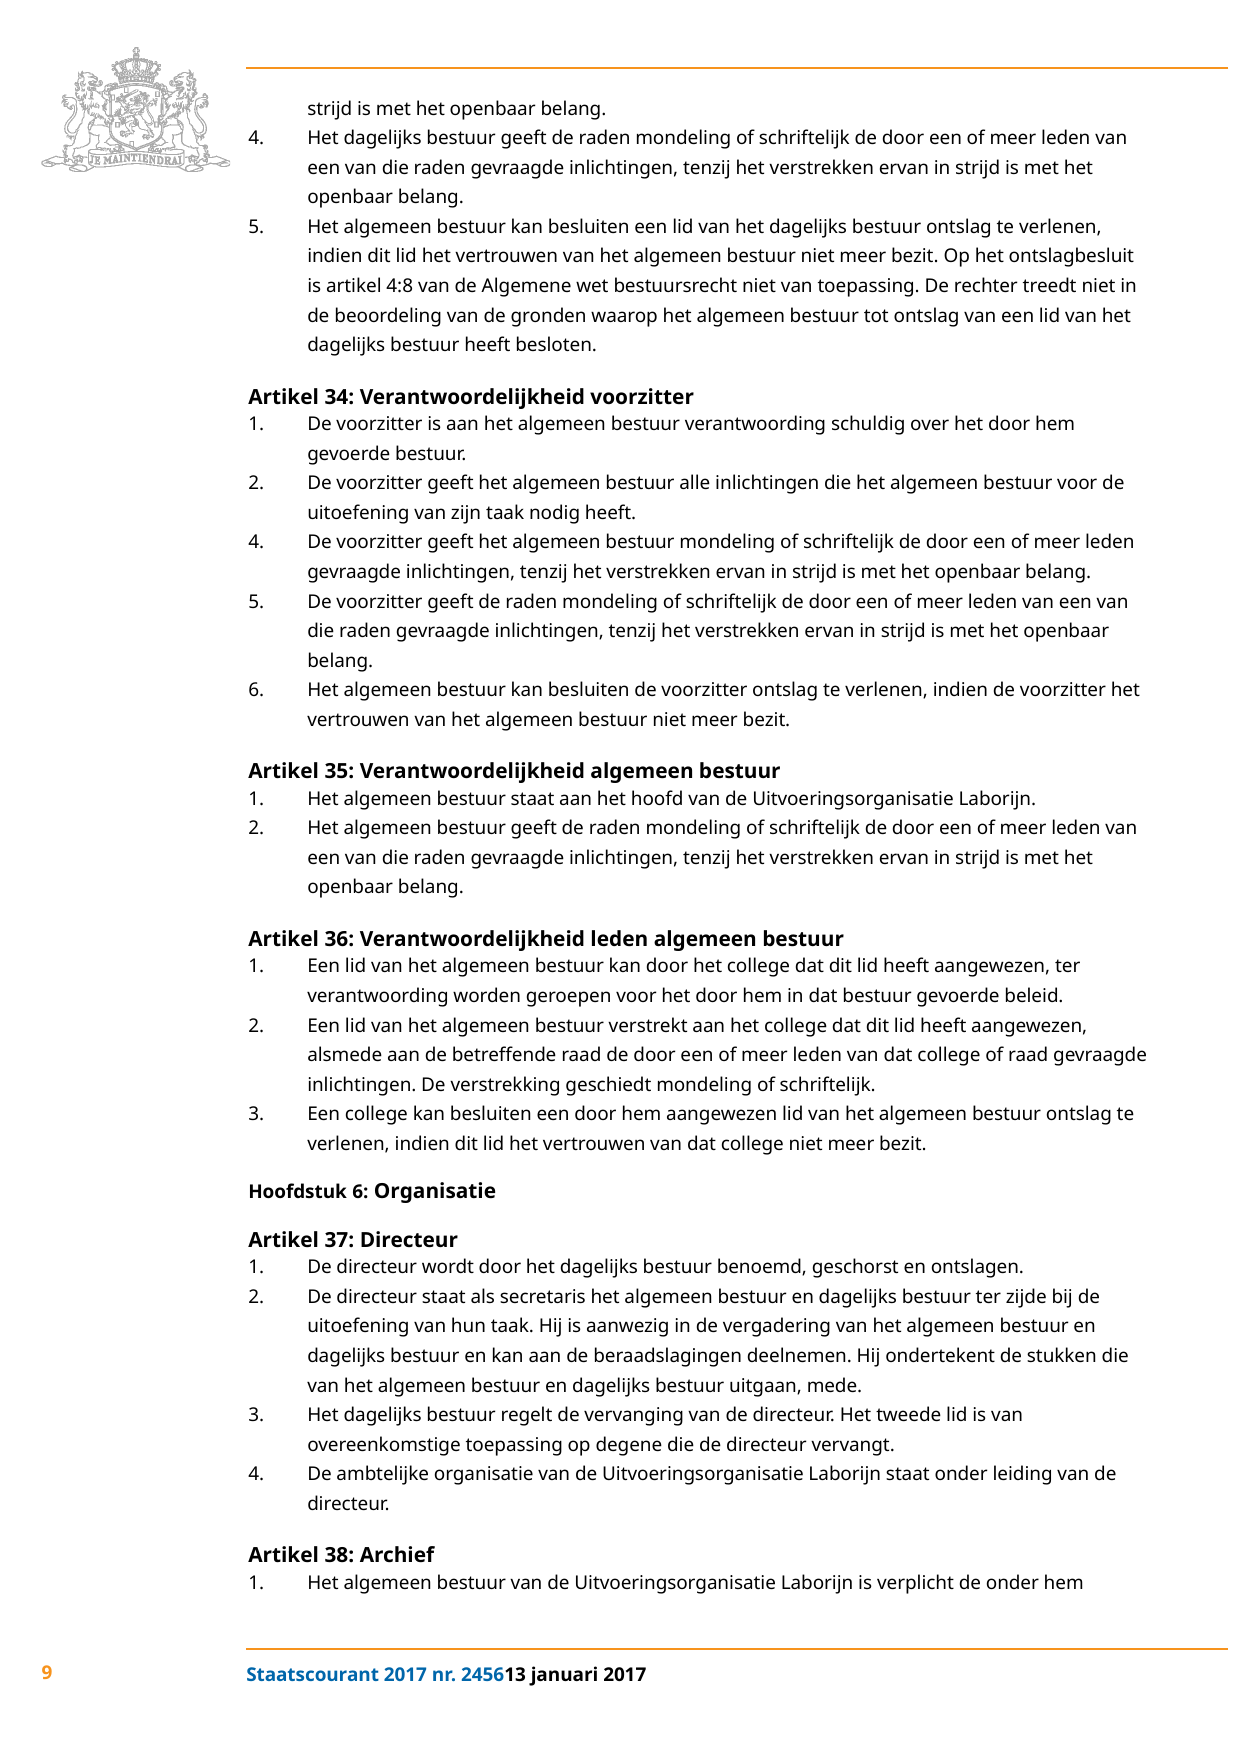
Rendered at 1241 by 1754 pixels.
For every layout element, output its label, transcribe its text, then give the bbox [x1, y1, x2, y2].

text Artikel 35: Verantwoordelijkheid algemeen bestuur [248, 757, 1152, 785]
list Het algemeen bestuur staat aan het hoofd van de Uitvoeringsorganisatie Laborijn. [248, 785, 1152, 811]
text Hoofdstuk 6: Organisatie [248, 1176, 1152, 1204]
text Artikel 38: Archief [248, 1541, 1152, 1569]
list De voorzitter geeft het algemeen bestuur mondeling of schriftelijk de door een of meer leden gevraagde inlichtingen, tenzij het verstrekken ervan in strijd is met het openbaar belang. [248, 529, 1152, 584]
list Een college kan besluiten een door hem aangewezen lid van het algemeen bestuur ontslag te verlenen, indien dit lid het vertrouwen van dat college niet meer bezit. [248, 1101, 1152, 1156]
list De voorzitter geeft de raden mondeling of schriftelijk de door een of meer leden van een van die raden gevraagde inlichtingen, tenzij het verstrekken ervan in strijd is met het openbaar belang. [248, 588, 1152, 673]
list Een lid van het algemeen bestuur kan door het college dat dit lid heeft aangewezen, ter verantwoording worden geroepen voor het door hem in dat bestuur gevoerde beleid. [248, 953, 1152, 1008]
text Artikel 34: Verantwoordelijkheid voorzitter [248, 382, 1152, 410]
text Artikel 37: Directeur [248, 1225, 1152, 1253]
list strijd is met het openbaar belang. [248, 95, 1152, 121]
text Artikel 36: Verantwoordelijkheid leden algemeen bestuur [248, 924, 1152, 953]
list De directeur staat als secretaris het algemeen bestuur en dagelijks bestuur ter zijde bij de uitoefening van hun taak. Hij is aanwezig in de vergadering van het algemeen bestuur en dagelijks bestuur en kan aan de beraadslagingen deelnemen. Hij ondertekent de stukken die van het algemeen bestuur en dagelijks bestuur uitgaan, mede. [248, 1283, 1152, 1397]
picture [41, 47, 231, 172]
list Het dagelijks bestuur geeft de raden mondeling of schriftelijk de door een of meer leden van een van die raden gevraagde inlichtingen, tenzij het verstrekken ervan in strijd is met het openbaar belang. [248, 124, 1152, 209]
list De ambtelijke organisatie van de Uitvoeringsorganisatie Laborijn staat onder leiding van de directeur. [248, 1461, 1152, 1516]
list Het algemeen bestuur geeft de raden mondeling of schriftelijk de door een of meer leden van een van die raden gevraagde inlichtingen, tenzij het verstrekken ervan in strijd is met het openbaar belang. [248, 814, 1152, 899]
list De voorzitter is aan het algemeen bestuur verantwoording schuldig over het door hem gevoerde bestuur. [248, 410, 1152, 466]
list De directeur wordt door het dagelijks bestuur benoemd, geschorst en ontslagen. [248, 1253, 1152, 1279]
list Het algemeen bestuur kan besluiten een lid van het dagelijks bestuur ontslag te verlenen, indien dit lid het vertrouwen van het algemeen bestuur niet meer bezit. Op het ontslagbesluit is artikel 4:8 van de Algemene wet bestuursrecht niet van toepassing. De rechter treedt niet in de beoordeling van de gronden waarop het algemeen bestuur tot ontslag van een lid van het dagelijks bestuur heeft besloten. [248, 213, 1152, 357]
list Het algemeen bestuur kan besluiten de voorzitter ontslag te verlenen, indien de voorzitter het vertrouwen van het algemeen bestuur niet meer bezit. [248, 677, 1152, 732]
list De voorzitter geeft het algemeen bestuur alle inlichtingen die het algemeen bestuur voor de uitoefening van zijn taak nodig heeft. [248, 469, 1152, 525]
list Het dagelijks bestuur regelt de vervanging van de directeur. Het tweede lid is van overeenkomstige toepassing op degene die de directeur vervangt. [248, 1401, 1152, 1457]
list Een lid van het algemeen bestuur verstrekt aan het college dat dit lid heeft aangewezen, alsmede aan de betreffende raad de door een of meer leden van dat college of raad gevraagde inlichtingen. De verstrekking geschiedt mondeling of schriftelijk. [248, 1012, 1152, 1097]
list Het algemeen bestuur van de Uitvoeringsorganisatie Laborijn is verplicht de onder hem [248, 1569, 1152, 1595]
